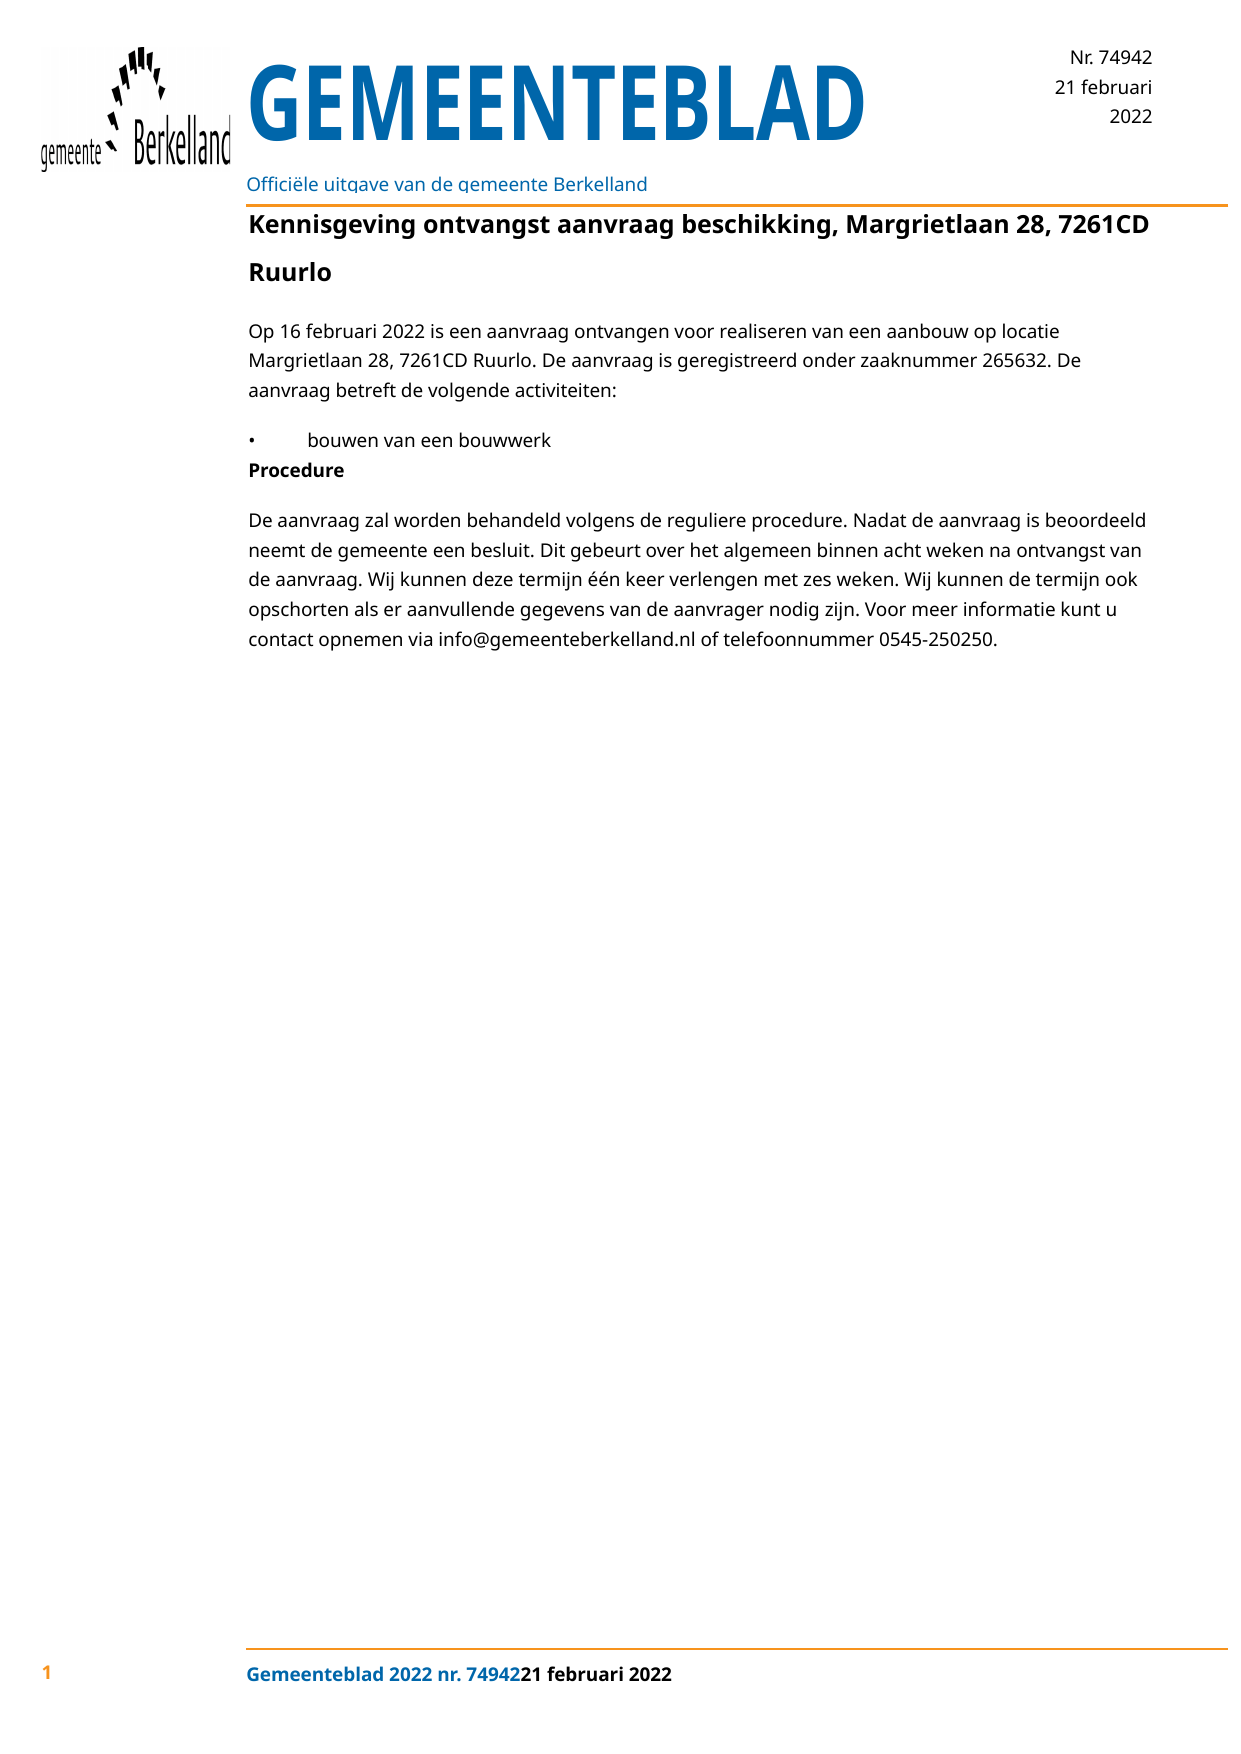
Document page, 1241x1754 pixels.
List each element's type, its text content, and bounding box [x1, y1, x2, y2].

text Procedure [248, 457, 1152, 483]
text Kennisgeving ontvangst aanvraag beschikking, Margrietlaan 28, 7261CD Ruurlo [248, 207, 1152, 288]
text De aanvraag zal worden behandeld volgens de reguliere procedure. Nadat de aanvraag is beoordeeld neemt de gemeente een besluit. Dit gebeurt over het algemeen binnen acht weken na ontvangst van de aanvraag. Wij kunnen deze termijn één keer verlengen met zes weken. Wij kunnen de termijn ook opschorten als er aanvullende gegevens van de aanvrager nodig zijn. Voor meer informatie kunt u contact opnemen via info@gemeenteberkelland.nl of telefoonnummer 0545-250250. [248, 507, 1152, 652]
picture [41, 47, 231, 172]
list bouwen van een bouwwerk [248, 427, 1152, 453]
text Op 16 februari 2022 is een aanvraag ontvangen voor realiseren van een aanbouw op locatie Margrietlaan 28, 7261CD Ruurlo. De aanvraag is geregistreerd onder zaaknummer 265632. De aanvraag betreft de volgende activiteiten: [248, 318, 1152, 403]
